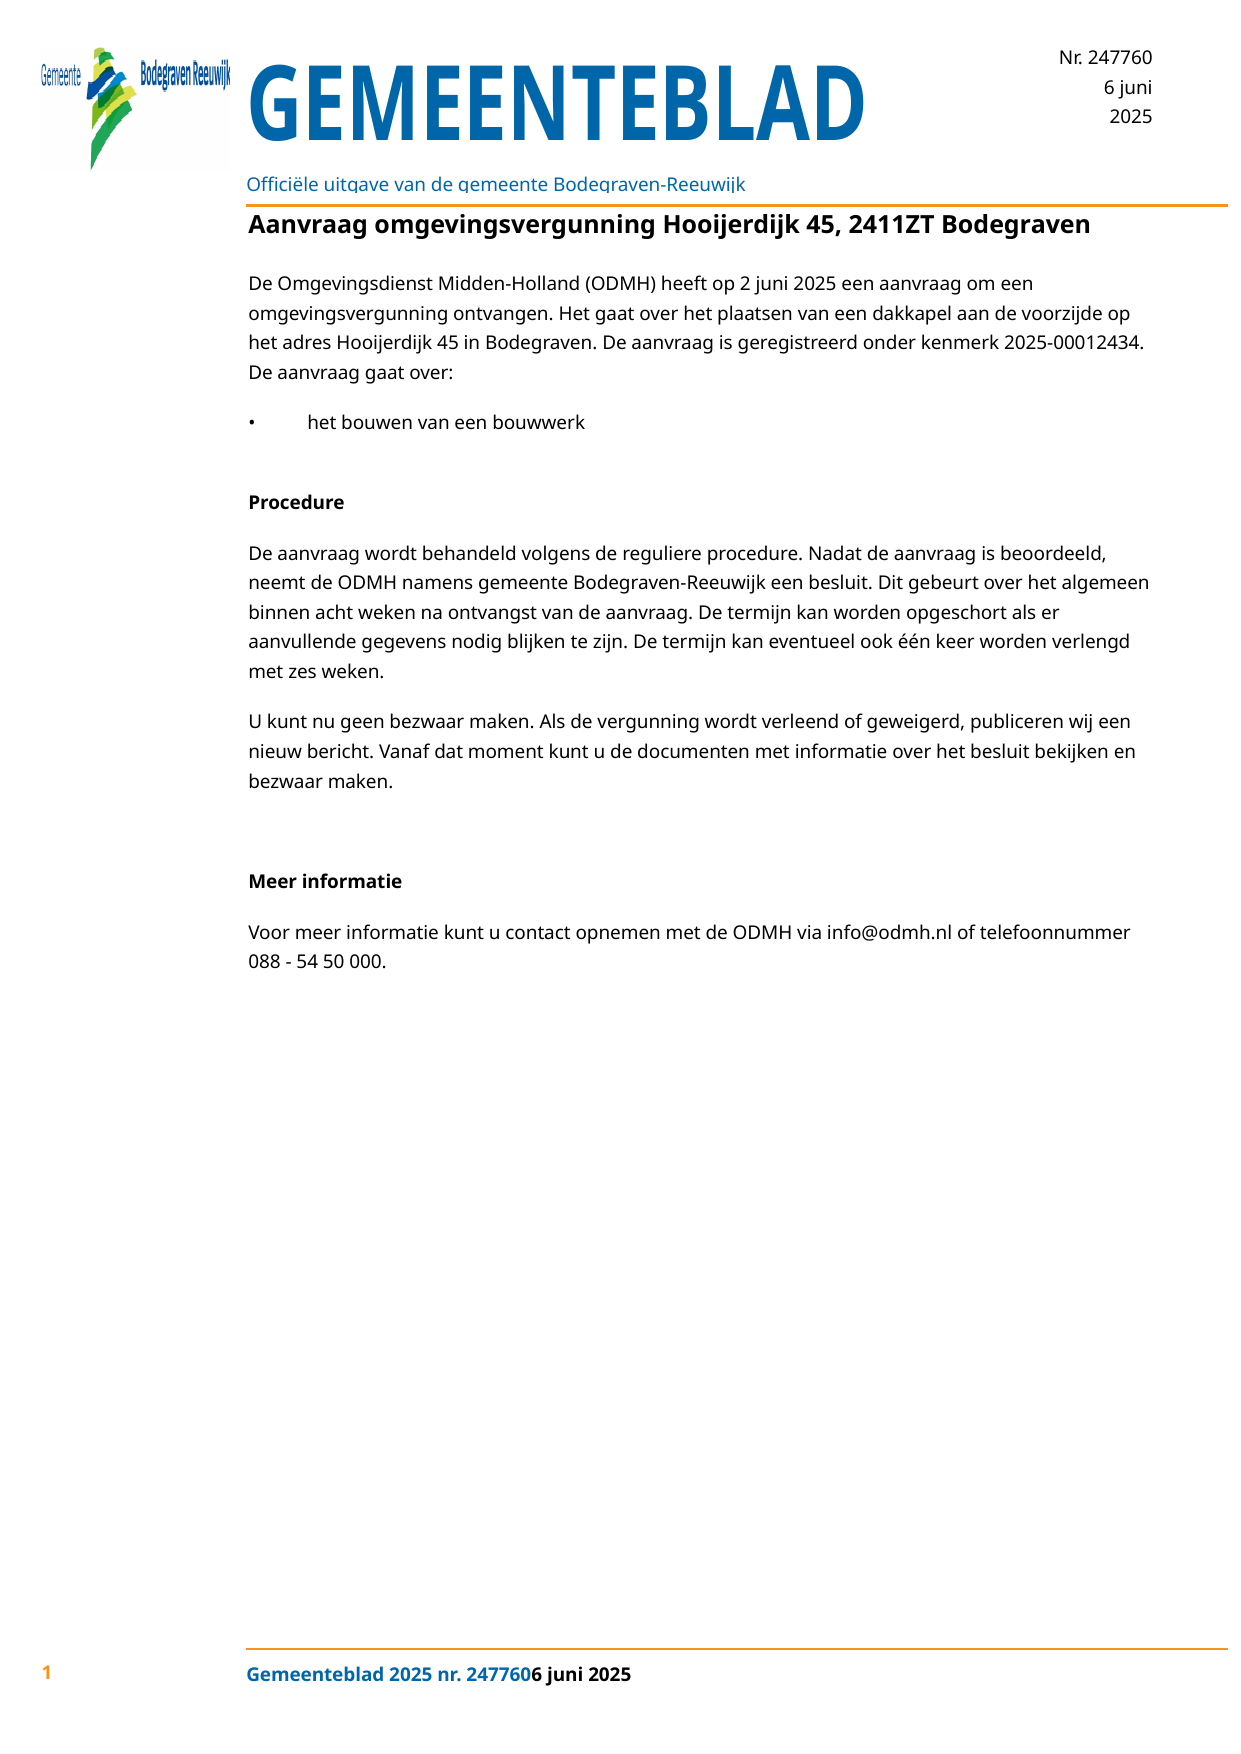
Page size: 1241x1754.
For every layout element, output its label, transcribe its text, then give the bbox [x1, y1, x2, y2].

text Meer informatie [248, 869, 1152, 894]
text De aanvraag wordt behandeld volgens de reguliere procedure. Nadat de aanvraag is beoordeeld, neemt de ODMH namens gemeente Bodegraven-Reeuwijk een besluit. Dit gebeurt over het algemeen binnen acht weken na ontvangst van de aanvraag. De termijn kan worden opgeschort als er aanvullende gegevens nodig blijken te zijn. De termijn kan eventueel ook één keer worden verlengd met zes weken. [248, 540, 1152, 684]
text Procedure [248, 489, 1152, 515]
text Aanvraag omgevingsvergunning Hooijerdijk 45, 2411ZT Bodegraven [248, 207, 1152, 241]
text De Omgevingsdienst Midden-Holland (ODMH) heeft op 2 juni 2025 een aanvraag om een omgevingsvergunning ontvangen. Het gaat over het plaatsen van een dakkapel aan de voorzijde op het adres Hooijerdijk 45 in Bodegraven. De aanvraag is geregistreerd onder kenmerk 2025-00012434. De aanvraag gaat over: [248, 270, 1152, 385]
text Voor meer informatie kunt u contact opnemen met de ODMH via info@odmh.nl of telefoonnummer 088 - 54 50 000. [248, 919, 1152, 974]
list het bouwen van een bouwwerk [248, 409, 1152, 435]
text U kunt nu geen bezwaar maken. Als de vergunning wordt verleend of geweigerd, publiceren wij een nieuw bericht. Vanaf dat moment kunt u de documenten met informatie over het besluit bekijken en bezwaar maken. [248, 709, 1152, 793]
picture [41, 47, 231, 172]
